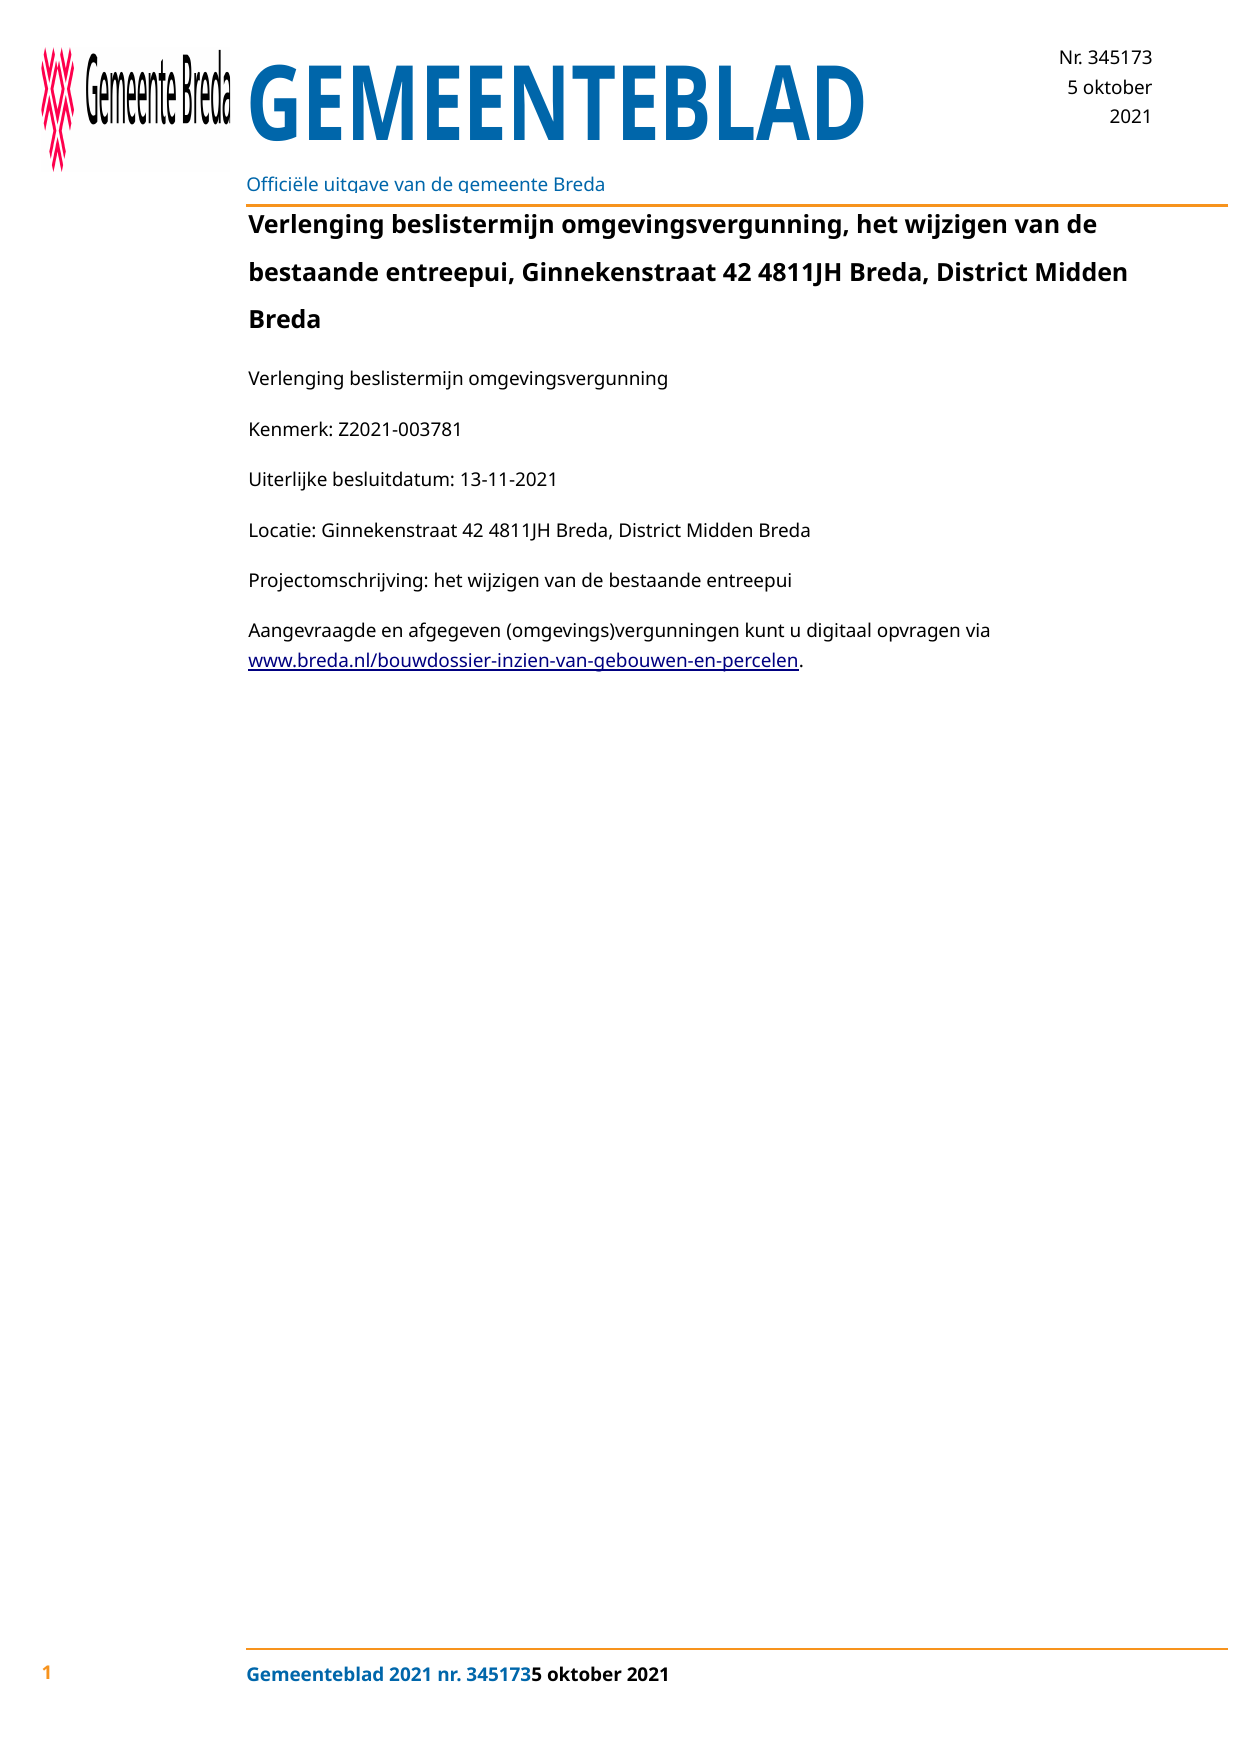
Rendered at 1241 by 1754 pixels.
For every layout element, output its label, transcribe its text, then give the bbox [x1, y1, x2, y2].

text Aangevraagde en afgegeven (omgevings)vergunningen kunt u digitaal opvragen via www.breda.nl/bouwdossier-inzien-van-gebouwen-en-percelen. [248, 618, 1152, 673]
picture [41, 47, 231, 172]
text Locatie: Ginnekenstraat 42 4811JH Breda, District Midden Breda [248, 517, 1152, 542]
text Uiterlijke besluitdatum: 13-11-2021 [248, 466, 1152, 492]
text Kenmerk: Z2021-003781 [248, 416, 1152, 442]
text Verlenging beslistermijn omgevingsvergunning [248, 366, 1152, 391]
text Projectomschrijving: het wijzigen van de bestaande entreepui [248, 567, 1152, 593]
text Verlenging beslistermijn omgevingsvergunning, het wijzigen van de bestaande entreepui, Ginnekenstraat 42 4811JH Breda, District Midden Breda [248, 207, 1152, 336]
